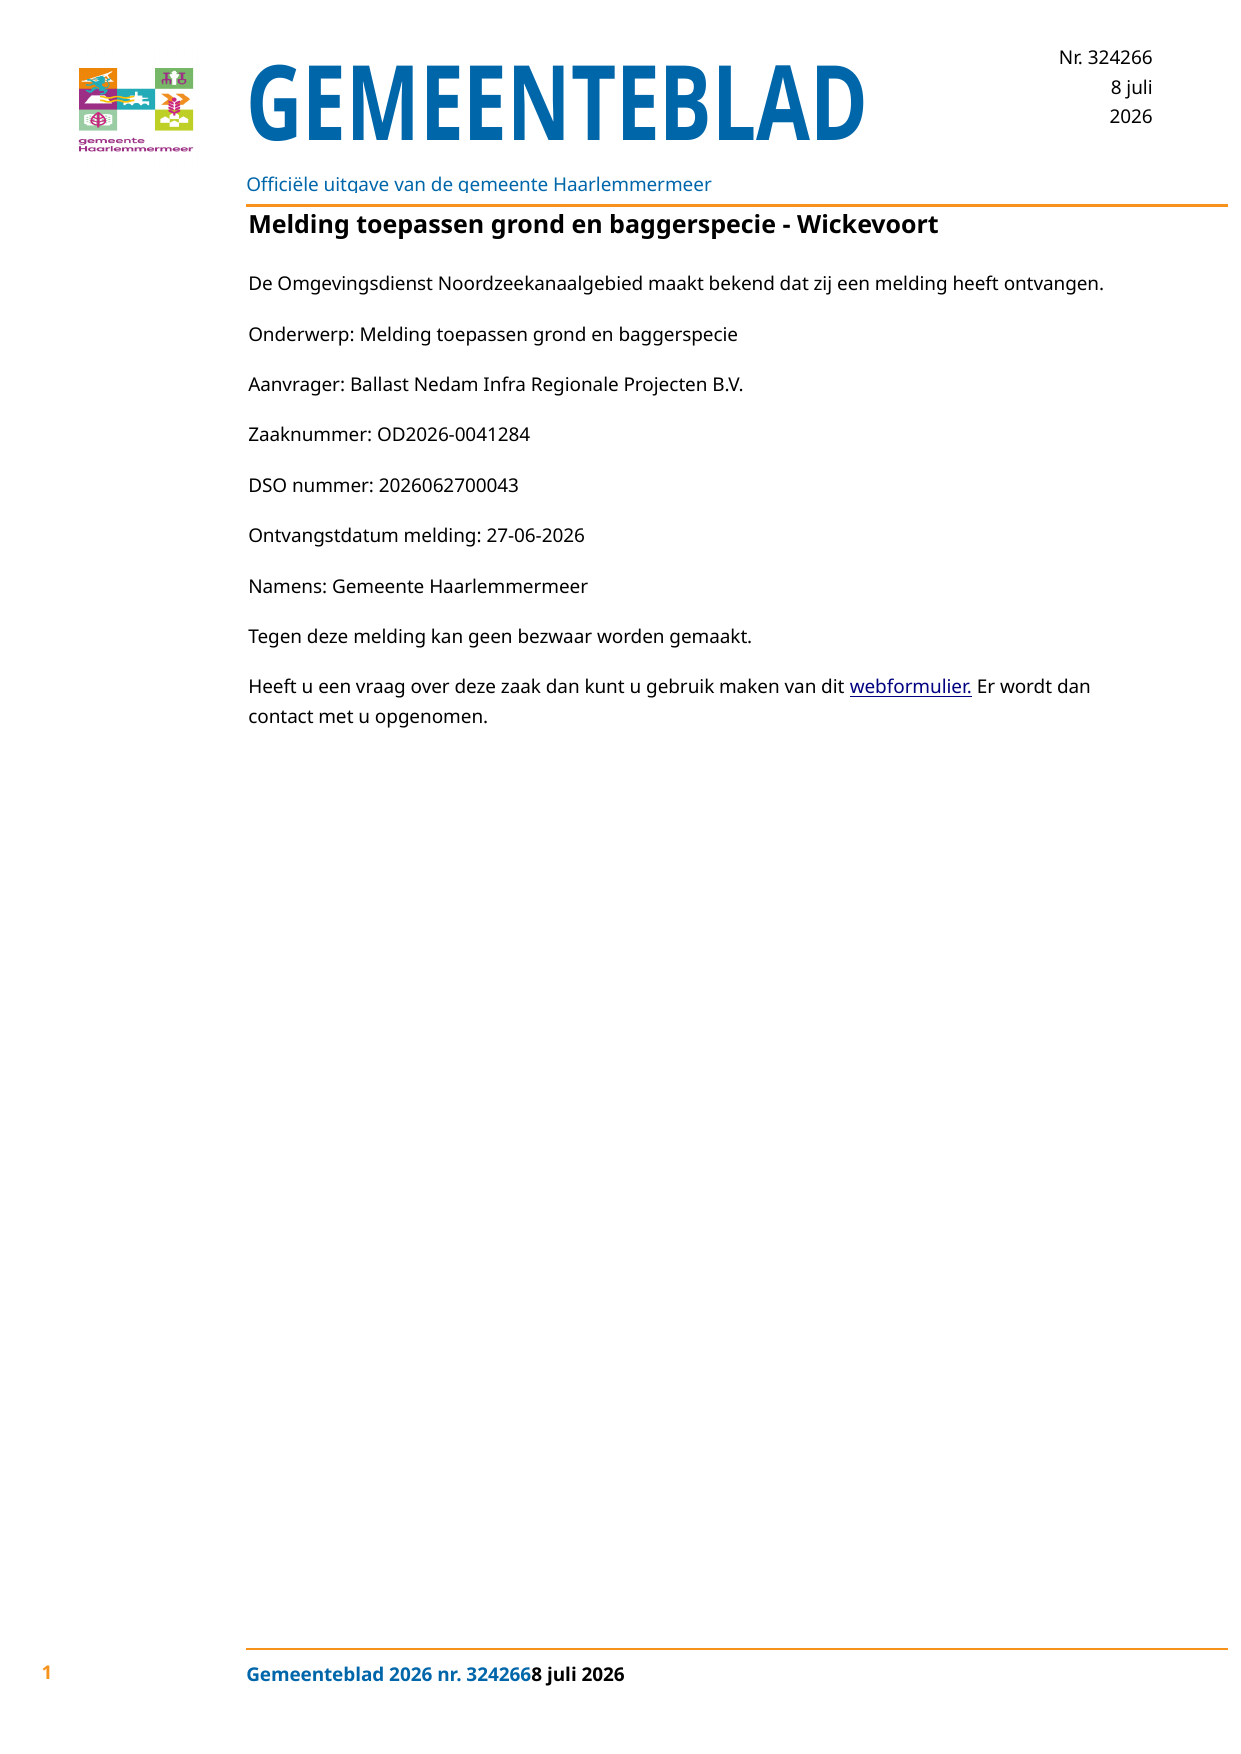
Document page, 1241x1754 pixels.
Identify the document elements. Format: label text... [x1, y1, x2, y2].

text Tegen deze melding kan geen bezwaar worden gemaakt. [248, 623, 1152, 649]
text Onderwerp: Melding toepassen grond en baggerspecie [248, 321, 1152, 346]
text Zaaknummer: OD2026-0041284 [248, 422, 1152, 447]
text Aanvrager: Ballast Nedam Infra Regionale Projecten B.V. [248, 371, 1152, 397]
text De Omgevingsdienst Noordzeekanaalgebied maakt bekend dat zij een melding heeft ontvangen. [248, 270, 1152, 296]
picture [41, 47, 231, 172]
text Melding toepassen grond en baggerspecie - Wickevoort [248, 207, 1152, 241]
text DSO nummer: 2026062700043 [248, 472, 1152, 498]
text Heeft u een vraag over deze zaak dan kunt u gebruik maken van dit webformulier. Er wordt dan contact met u opgenomen. [248, 674, 1152, 729]
text Ontvangstdatum melding: 27-06-2026 [248, 522, 1152, 548]
text Namens: Gemeente Haarlemmermeer [248, 573, 1152, 598]
